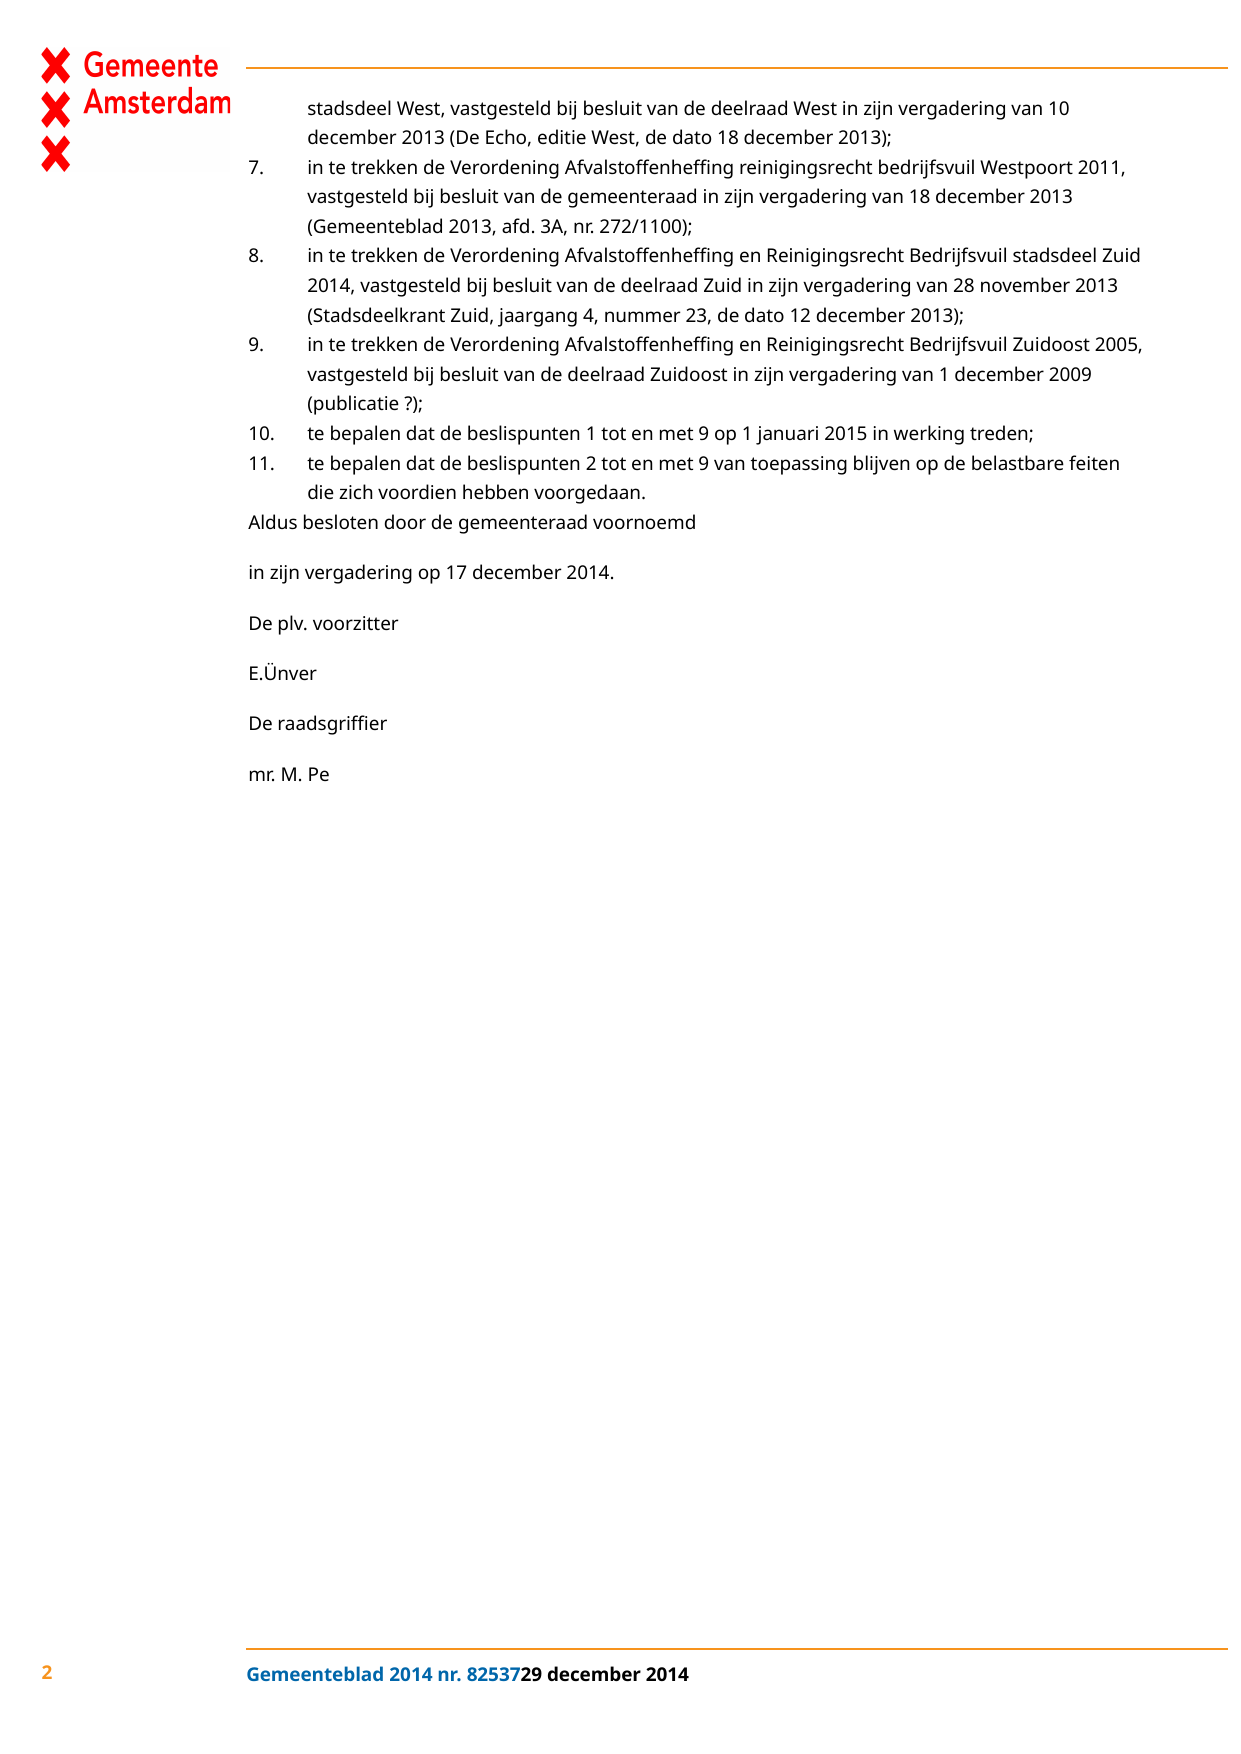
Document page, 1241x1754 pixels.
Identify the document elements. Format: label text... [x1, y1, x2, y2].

list in te trekken de Verordening Afvalstoffenheffing en Reinigingsrecht Bedrijfsvuil stadsdeel Zuid 2014, vastgesteld bij besluit van de deelraad Zuid in zijn vergadering van 28 november 2013 (Stadsdeelkrant Zuid, jaargang 4, nummer 23, de dato 12 december 2013); [248, 243, 1152, 328]
text E.Ünver [248, 660, 1152, 686]
list in te trekken de Verordening Afvalstoffenheffing en Reinigingsrecht Bedrijfsvuil Zuidoost 2005, vastgesteld bij besluit van de deelraad Zuidoost in zijn vergadering van 1 december 2009 (publicatie ?); [248, 331, 1152, 416]
list in te trekken de Verordening Afvalstoffenheffing reinigingsrecht bedrijfsvuil Westpoort 2011, vastgesteld bij besluit van de gemeenteraad in zijn vergadering van 18 december 2013 (Gemeenteblad 2013, afd. 3A, nr. 272/1100); [248, 154, 1152, 239]
picture [41, 47, 231, 172]
text Aldus besloten door de gemeenteraad voornoemd [248, 509, 1152, 535]
text mr. M. Pe [248, 761, 1152, 787]
text De plv. voorzitter [248, 610, 1152, 636]
text De raadsgriffier [248, 711, 1152, 736]
list te bepalen dat de beslispunten 2 tot en met 9 van toepassing blijven op de belastbare feiten die zich voordien hebben voorgedaan. [248, 450, 1152, 505]
list te bepalen dat de beslispunten 1 tot en met 9 op 1 januari 2015 in werking treden; [248, 420, 1152, 446]
text in zijn vergadering op 17 december 2014. [248, 559, 1152, 585]
list stadsdeel West, vastgesteld bij besluit van de deelraad West in zijn vergadering van 10 december 2013 (De Echo, editie West, de dato 18 december 2013); [248, 95, 1152, 150]
